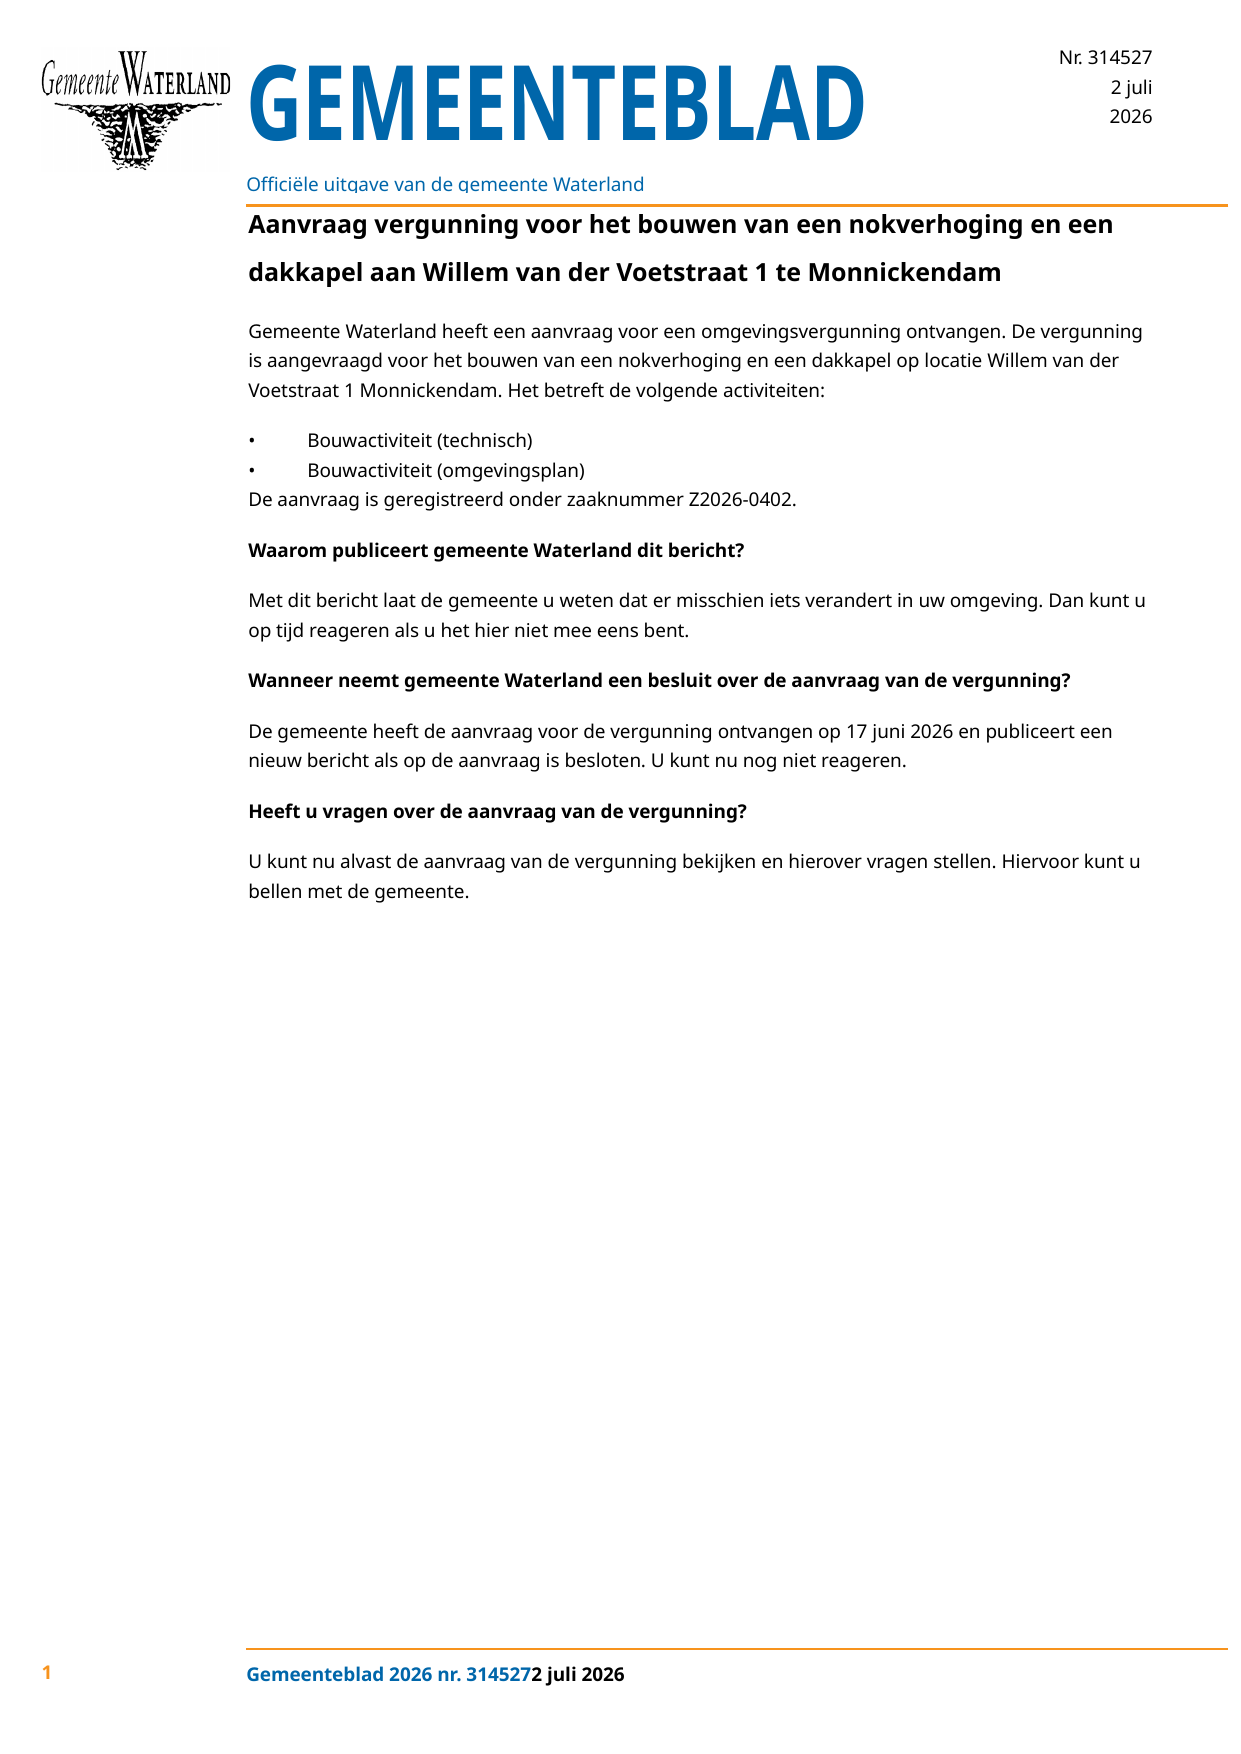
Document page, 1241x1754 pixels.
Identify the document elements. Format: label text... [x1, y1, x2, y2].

text De gemeente heeft de aanvraag voor de vergunning ontvangen op 17 juni 2026 en publiceert een nieuw bericht als op de aanvraag is besloten. U kunt nu nog niet reageren. [248, 718, 1152, 773]
text Aanvraag vergunning voor het bouwen van een nokverhoging en een dakkapel aan Willem van der Voetstraat 1 te Monnickendam [248, 207, 1152, 288]
list Bouwactiviteit (omgevingsplan) [248, 457, 1152, 483]
picture [41, 47, 231, 172]
text Waarom publiceert gemeente Waterland dit bericht? [248, 537, 1152, 563]
text Wanneer neemt gemeente Waterland een besluit over de aanvraag van de vergunning? [248, 667, 1152, 693]
text De aanvraag is geregistreerd onder zaaknummer Z2026-0402. [248, 487, 1152, 512]
list Bouwactiviteit (technisch) [248, 427, 1152, 453]
text Met dit bericht laat de gemeente u weten dat er misschien iets verandert in uw omgeving. Dan kunt u op tijd reageren als u het hier niet mee eens bent. [248, 587, 1152, 643]
text U kunt nu alvast de aanvraag van de vergunning bekijken en hierover vragen stellen. Hiervoor kunt u bellen met de gemeente. [248, 848, 1152, 904]
text Heeft u vragen over de aanvraag van de vergunning? [248, 798, 1152, 824]
text Gemeente Waterland heeft een aanvraag voor een omgevingsvergunning ontvangen. De vergunning is aangevraagd voor het bouwen van een nokverhoging en een dakkapel op locatie Willem van der Voetstraat 1 Monnickendam. Het betreft de volgende activiteiten: [248, 318, 1152, 403]
